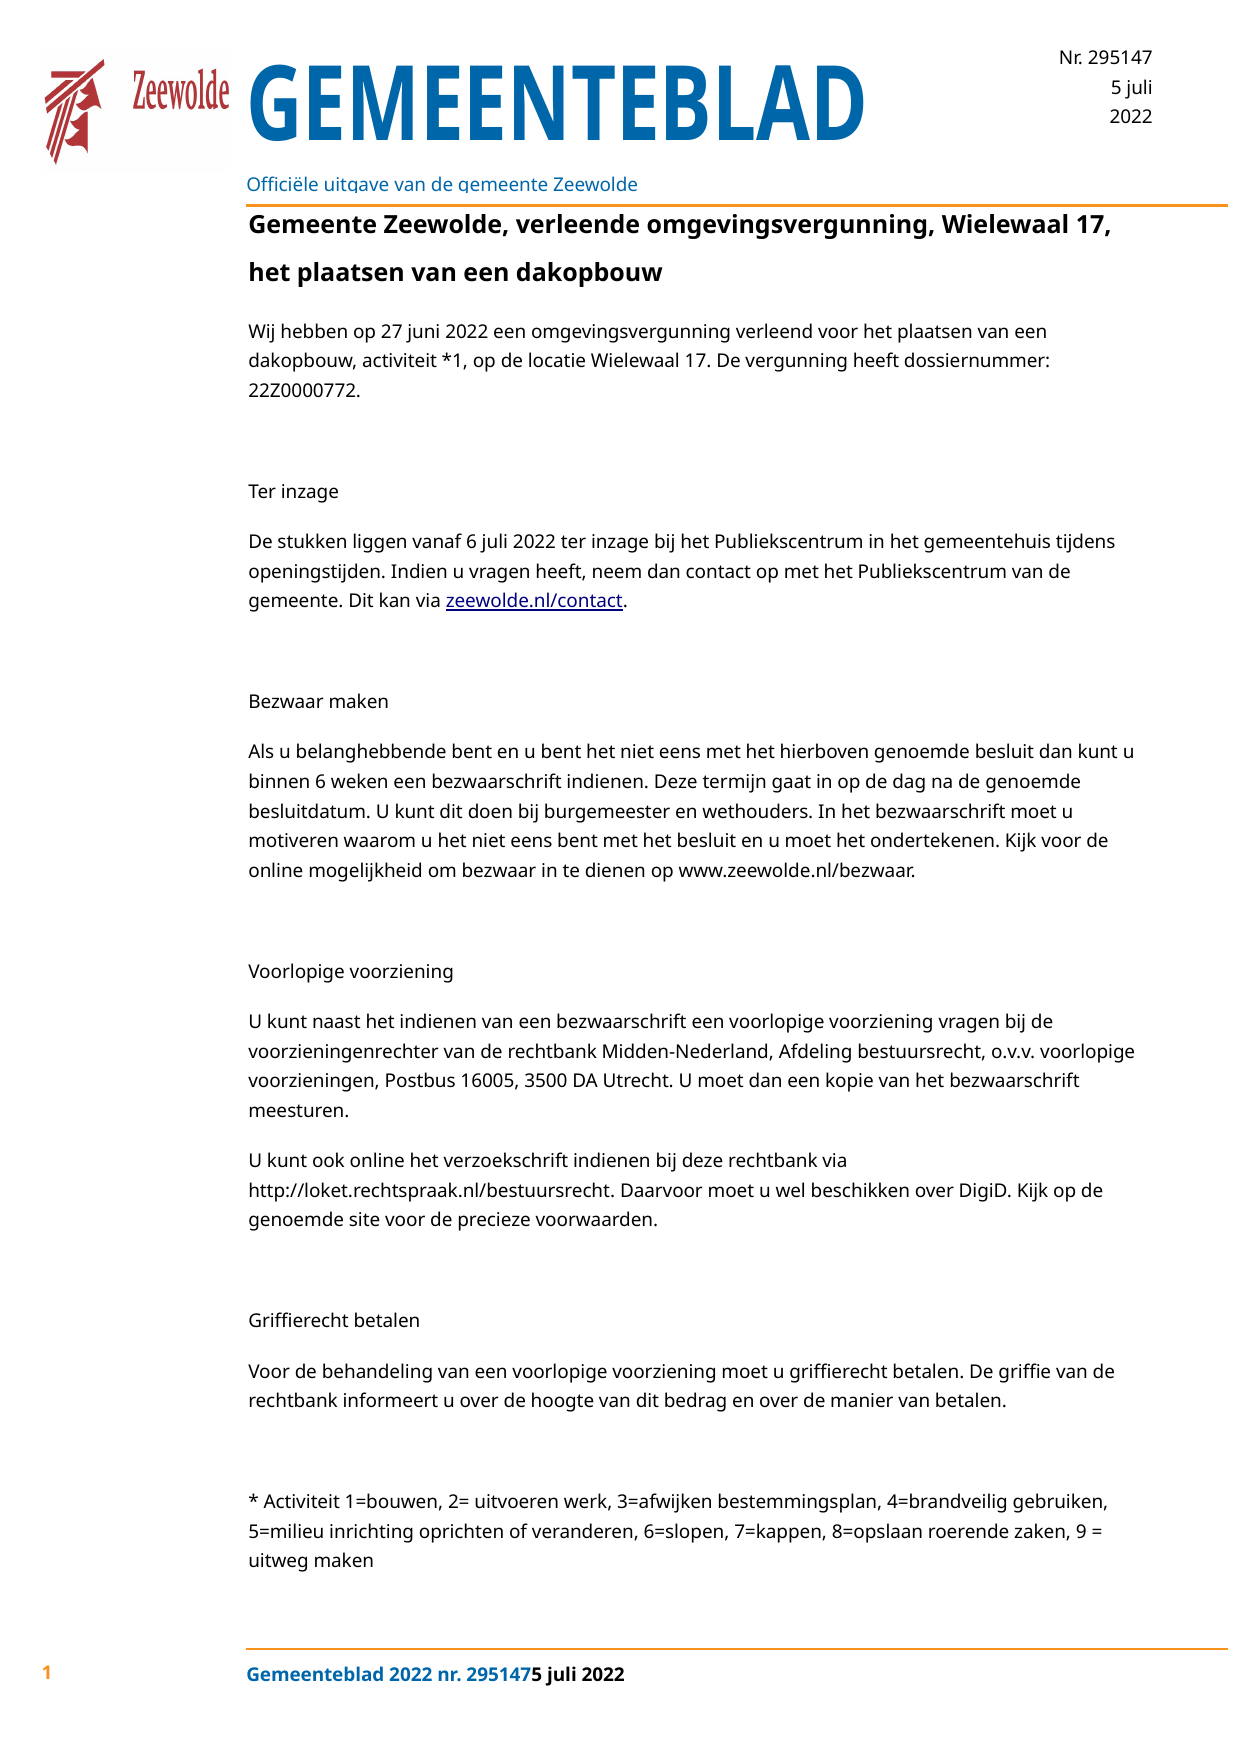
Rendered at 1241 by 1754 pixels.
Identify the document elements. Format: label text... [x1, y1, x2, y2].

picture [41, 47, 231, 172]
text Gemeente Zeewolde, verleende omgevingsvergunning, Wielewaal 17, het plaatsen van een dakopbouw [248, 207, 1152, 288]
text * Activiteit 1=bouwen, 2= uitvoeren werk, 3=afwijken bestemmingsplan, 4=brandveilig gebruiken, 5=milieu inrichting oprichten of veranderen, 6=slopen, 7=kappen, 8=opslaan roerende zaken, 9 = uitweg maken [248, 1488, 1152, 1573]
text Voorlopige voorziening [248, 958, 1152, 984]
text Als u belanghebbende bent en u bent het niet eens met het hierboven genoemde besluit dan kunt u binnen 6 weken een bezwaarschrift indienen. Deze termijn gaat in op de dag na de genoemde besluitdatum. U kunt dit doen bij burgemeester en wethouders. In het bezwaarschrift moet u motiveren waarom u het niet eens bent met het besluit en u moet het ondertekenen. Kijk voor de online mogelijkheid om bezwaar in te dienen op www.zeewolde.nl/bezwaar. [248, 739, 1152, 883]
text De stukken liggen vanaf 6 juli 2022 ter inzage bij het Publiekscentrum in het gemeentehuis tijdens openingstijden. Indien u vragen heeft, neem dan contact op met het Publiekscentrum van de gemeente. Dit kan via zeewolde.nl/contact. [248, 528, 1152, 613]
text Bezwaar maken [248, 688, 1152, 714]
text U kunt ook online het verzoekschrift indienen bij deze rechtbank via http://loket.rechtspraak.nl/bestuursrecht. Daarvoor moet u wel beschikken over DigiD. Kijk op de genoemde site voor de precieze voorwaarden. [248, 1147, 1152, 1232]
text Griffierecht betalen [248, 1307, 1152, 1333]
text Wij hebben op 27 juni 2022 een omgevingsvergunning verleend voor het plaatsen van een dakopbouw, activiteit *1, op de locatie Wielewaal 17. De vergunning heeft dossiernummer: 22Z0000772. [248, 318, 1152, 403]
text U kunt naast het indienen van een bezwaarschrift een voorlopige voorziening vragen bij de voorzieningenrechter van de rechtbank Midden-Nederland, Afdeling bestuursrecht, o.v.v. voorlopige voorzieningen, Postbus 16005, 3500 DA Utrecht. U moet dan een kopie van het bezwaarschrift meesturen. [248, 1008, 1152, 1123]
text Voor de behandeling van een voorlopige voorziening moet u griffierecht betalen. De griffie van de rechtbank informeert u over de hoogte van dit bedrag en over de manier van betalen. [248, 1358, 1152, 1413]
text Ter inzage [248, 478, 1152, 504]
